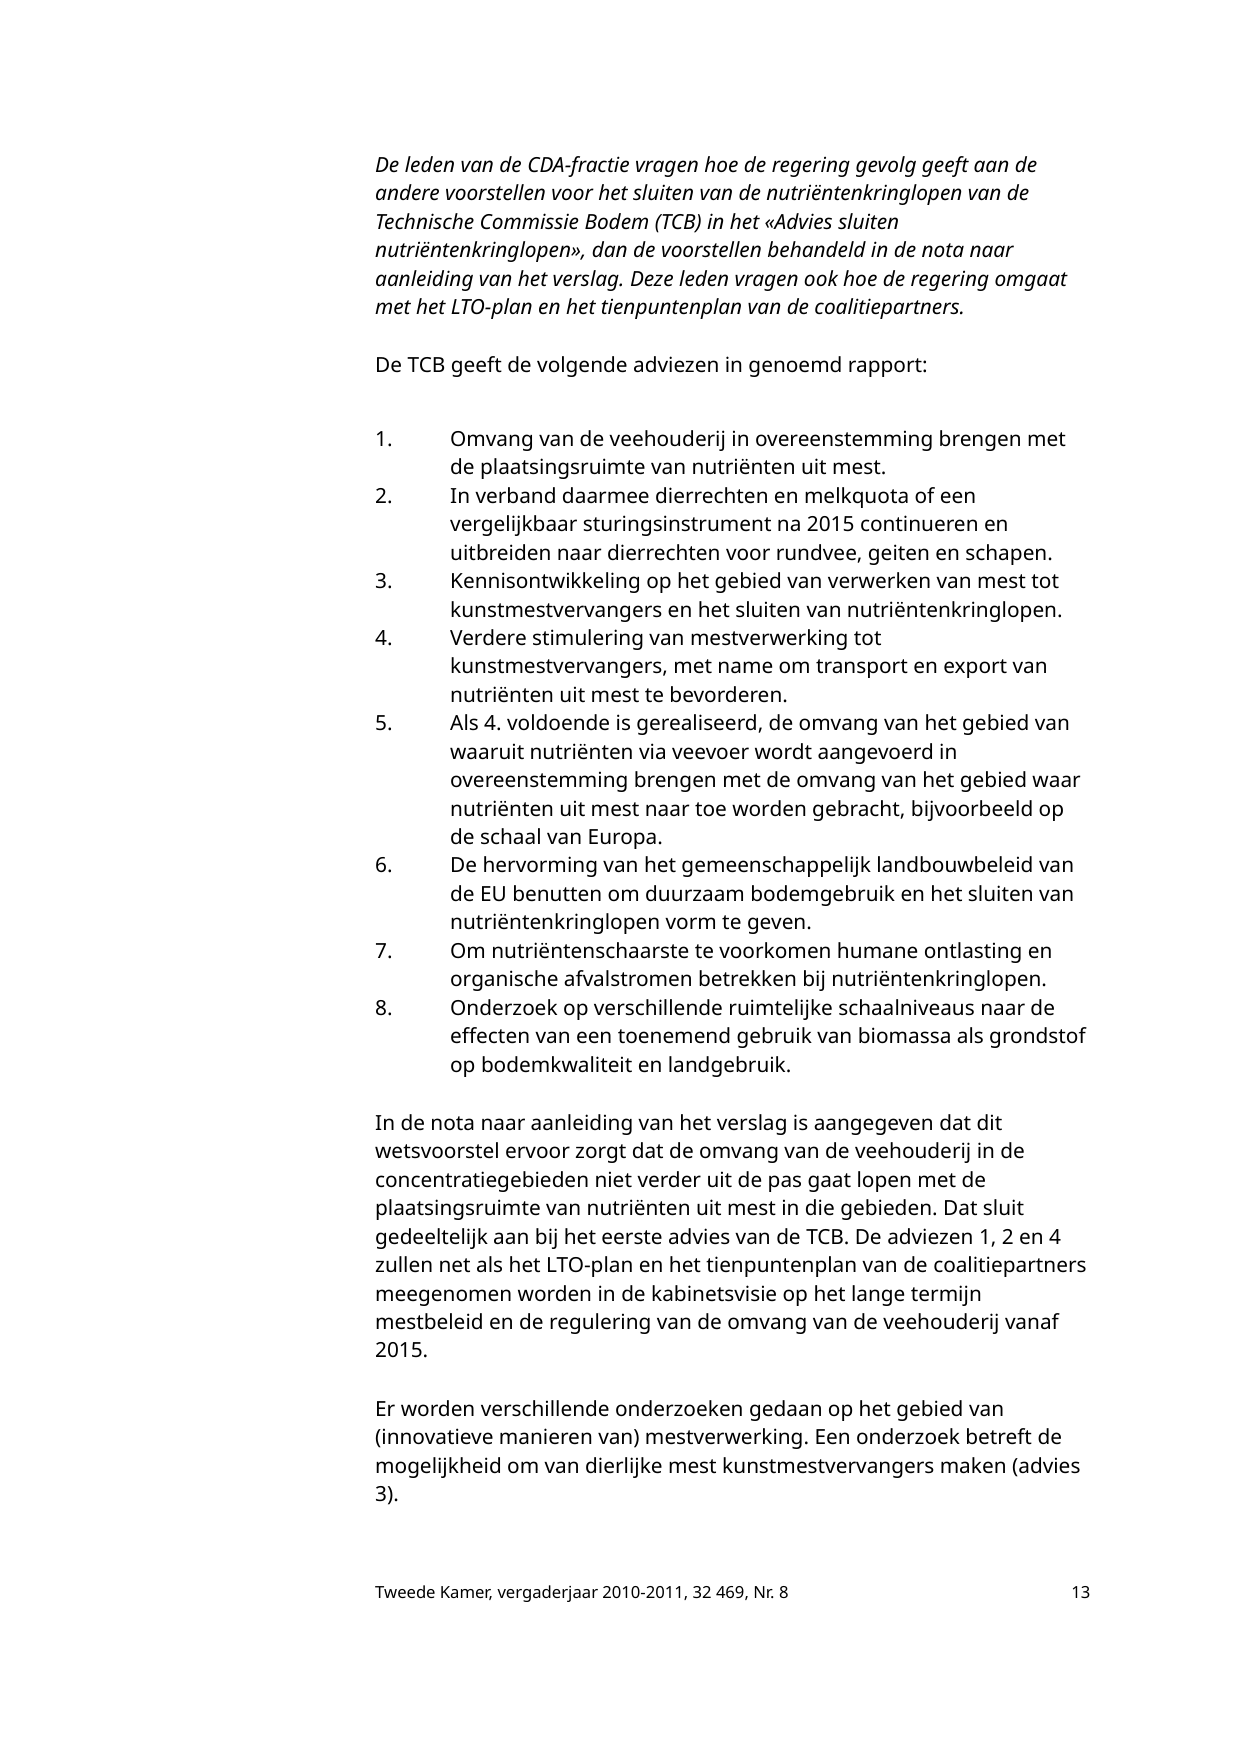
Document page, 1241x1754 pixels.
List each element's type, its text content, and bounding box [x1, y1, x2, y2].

list Omvang van de veehouderij in overeenstemming brengen met de plaatsingsruimte van nutriënten uit mest. [375, 424, 1090, 481]
text De TCB geeft de volgende adviezen in genoemd rapport: [375, 351, 1090, 379]
list De hervorming van het gemeenschappelijk landbouwbeleid van de EU benutten om duurzaam bodemgebruik en het sluiten van nutriëntenkringlopen vorm te geven. [375, 851, 1090, 936]
list Om nutriëntenschaarste te voorkomen humane ontlasting en organische afvalstromen betrekken bij nutriëntenkringlopen. [375, 936, 1090, 993]
list Als 4. voldoende is gerealiseerd, de omvang van het gebied van waaruit nutriënten via veevoer wordt aangevoerd in overeenstemming brengen met de omvang van het gebied waar nutriënten uit mest naar toe worden gebracht, bijvoorbeeld op de schaal van Europa. [375, 708, 1090, 851]
list Onderzoek op verschillende ruimtelijke schaalniveaus naar de effecten van een toenemend gebruik van biomassa als grondstof op bodemkwaliteit en landgebruik. [375, 993, 1090, 1078]
text Er worden verschillende onderzoeken gedaan op het gebied van (innovatieve manieren van) mestverwerking. Een onderzoek betreft de mogelijkheid om van dierlijke mest kunstmestvervangers maken (advies 3). [375, 1394, 1090, 1508]
list Verdere stimulering van mestverwerking tot kunstmestvervangers, met name om transport en export van nutriënten uit mest te bevorderen. [375, 623, 1090, 708]
text De leden van de CDA-fractie vragen hoe de regering gevolg geeft aan de andere voorstellen voor het sluiten van de nutriëntenkringlopen van de Technische Commissie Bodem (TCB) in het «Advies sluiten nutriëntenkringlopen», dan de voorstellen behandeld in de nota naar aanleiding van het verslag. Deze leden vragen ook hoe de regering omgaat met het LTO-plan en het tienpuntenplan van de coalitiepartners. [375, 150, 1090, 321]
list In verband daarmee dierrechten en melkquota of een vergelijkbaar sturingsinstrument na 2015 continueren en uitbreiden naar dierrechten voor rundvee, geiten en schapen. [375, 481, 1090, 566]
list Kennisontwikkeling op het gebied van verwerken van mest tot kunstmestvervangers en het sluiten van nutriëntenkringlopen. [375, 566, 1090, 623]
text In de nota naar aanleiding van het verslag is aangegeven dat dit wetsvoorstel ervoor zorgt dat de omvang van de veehouderij in de concentratiegebieden niet verder uit de pas gaat lopen met de plaatsingsruimte van nutriënten uit mest in die gebieden. Dat sluit gedeeltelijk aan bij het eerste advies van de TCB. De adviezen 1, 2 en 4 zullen net als het LTO-plan en het tienpuntenplan van de coalitiepartners meegenomen worden in de kabinetsvisie op het lange termijn mestbeleid en de regulering van de omvang van de veehouderij vanaf 2015. [375, 1108, 1090, 1364]
